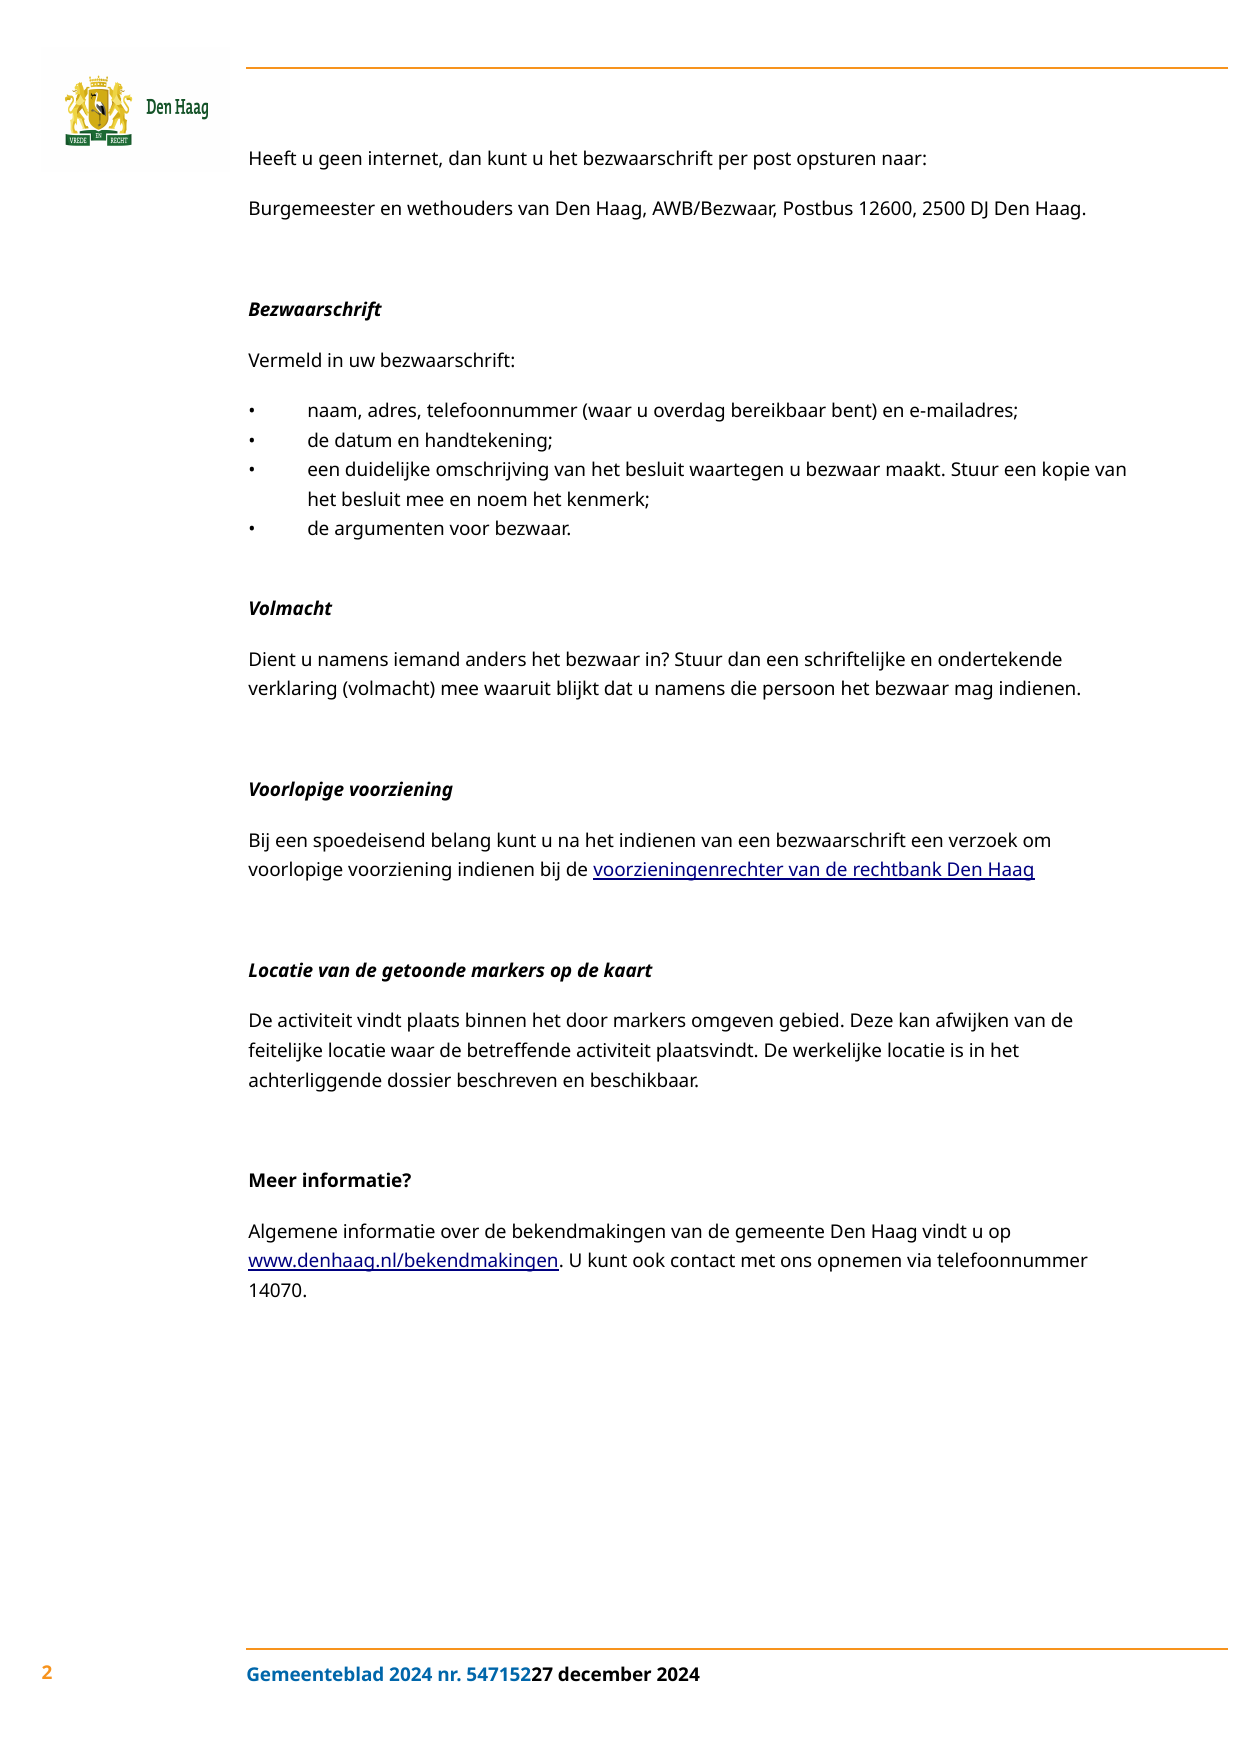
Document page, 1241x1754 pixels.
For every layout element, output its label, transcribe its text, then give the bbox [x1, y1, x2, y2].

text Locatie van de getoonde markers op de kaart [248, 957, 1152, 983]
text Burgemeester en wethouders van Den Haag, AWB/Bezwaar, Postbus 12600, 2500 DJ Den Haag. [248, 196, 1152, 221]
list een duidelijke omschrijving van het besluit waartegen u bezwaar maakt. Stuur een kopie van het besluit mee en noem het kenmerk; [248, 456, 1152, 512]
text Voorlopige voorziening [248, 776, 1152, 802]
list naam, adres, telefoonnummer (waar u overdag bereikbaar bent) en e-mailadres; [248, 397, 1152, 423]
picture [41, 47, 231, 172]
list de argumenten voor bezwaar. [248, 516, 1152, 541]
text Volmacht [248, 596, 1152, 621]
text Vermeld in uw bezwaarschrift: [248, 347, 1152, 373]
list de datum en handtekening; [248, 427, 1152, 453]
text Bij een spoedeisend belang kunt u na het indienen van een bezwaarschrift een verzoek om voorlopige voorziening indienen bij de voorzieningenrechter van de rechtbank Den Haag [248, 827, 1152, 882]
text Heeft u geen internet, dan kunt u het bezwaarschrift per post opsturen naar: [248, 145, 1152, 171]
text De activiteit vindt plaats binnen het door markers omgeven gebied. Deze kan afwijken van de feitelijke locatie waar de betreffende activiteit plaatsvindt. De werkelijke locatie is in het achterliggende dossier beschreven en beschikbaar. [248, 1008, 1152, 1093]
text Algemene informatie over de bekendmakingen van de gemeente Den Haag vindt u op www.denhaag.nl/bekendmakingen. U kunt ook contact met ons opnemen via telefoonnummer 14070. [248, 1218, 1152, 1303]
text Meer informatie? [248, 1168, 1152, 1193]
text Dient u namens iemand anders het bezwaar in? Stuur dan een schriftelijke en ondertekende verklaring (volmacht) mee waaruit blijkt dat u namens die persoon het bezwaar mag indienen. [248, 646, 1152, 701]
text Bezwaarschrift [248, 296, 1152, 322]
